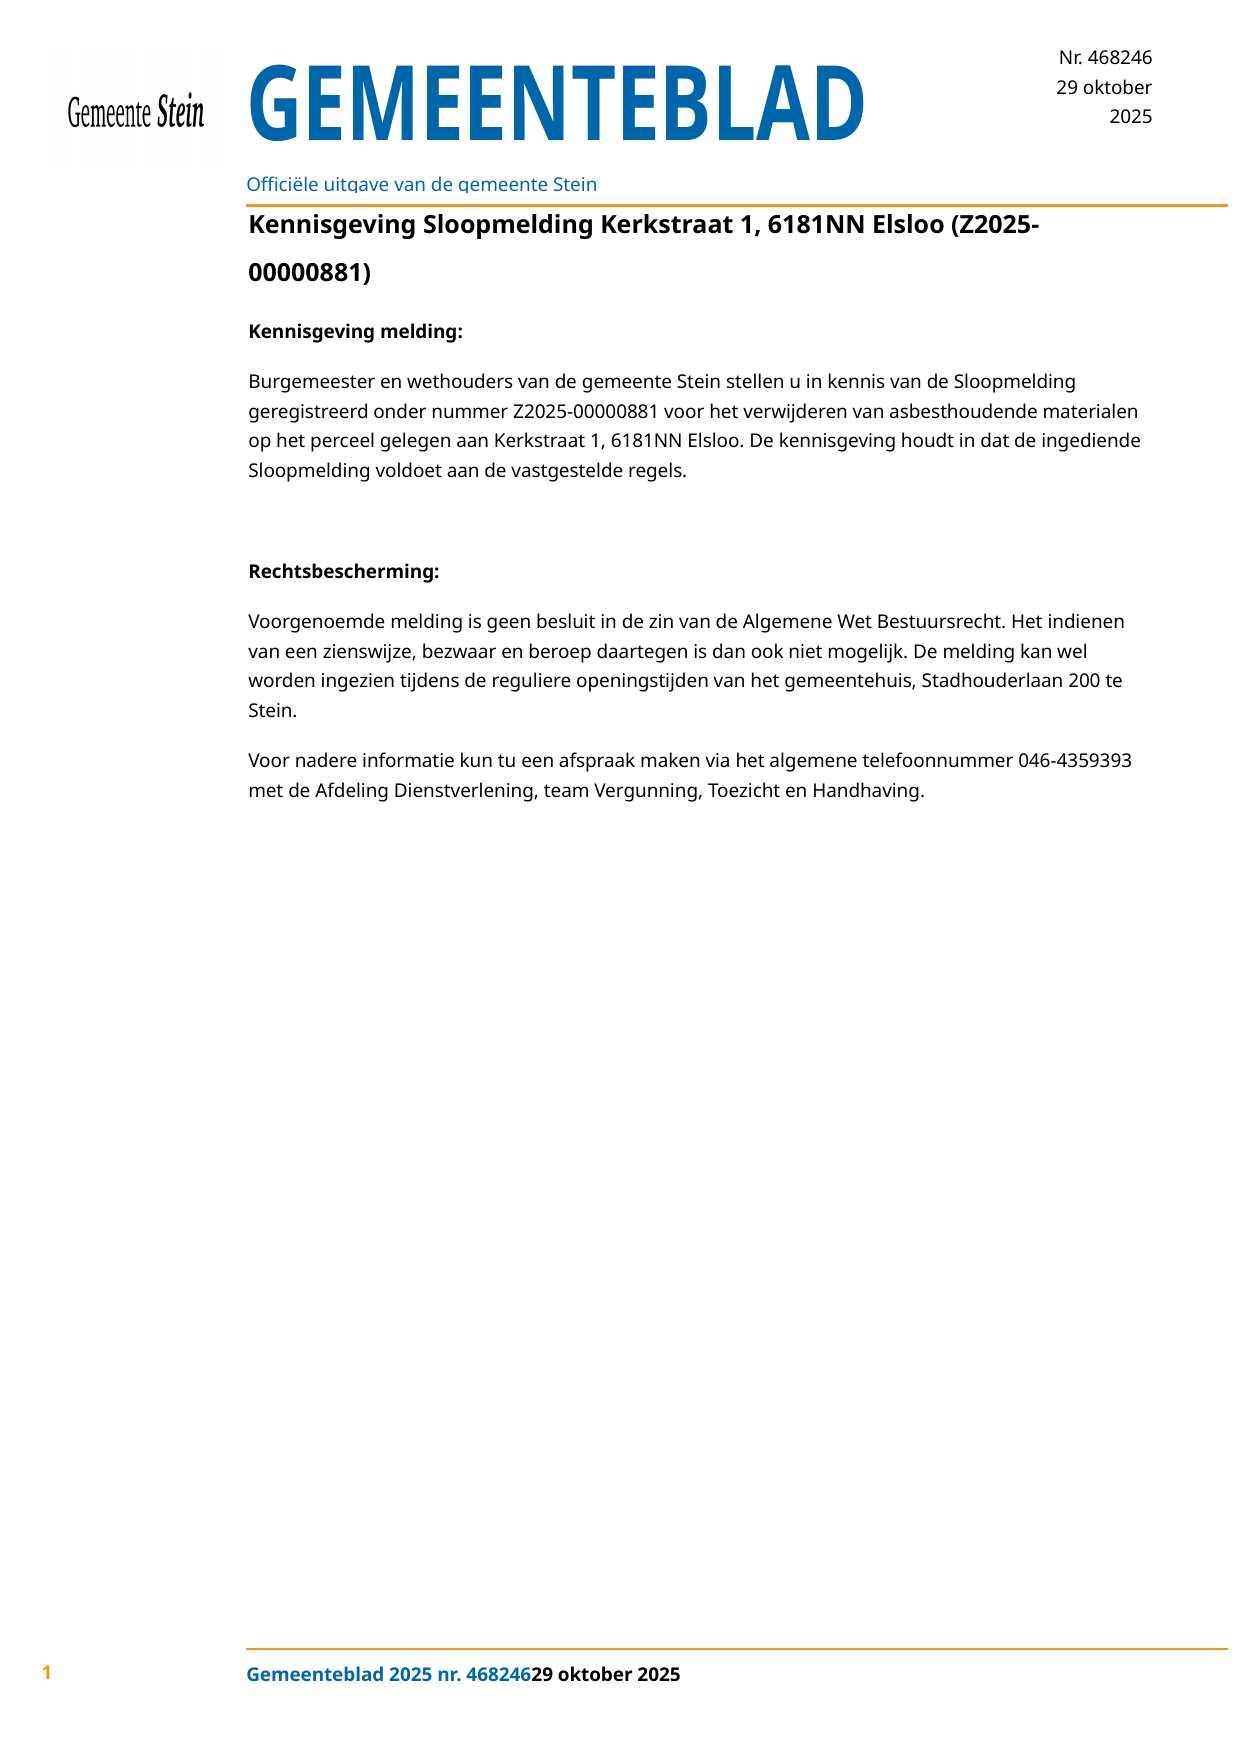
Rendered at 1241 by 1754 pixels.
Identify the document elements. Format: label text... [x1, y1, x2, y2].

text Voor nadere informatie kun tu een afspraak maken via het algemene telefoonnummer 046-4359393 met de Afdeling Dienstverlening, team Vergunning, Toezicht en Handhaving. [248, 747, 1152, 803]
text Burgemeester en wethouders van de gemeente Stein stellen u in kennis van de Sloopmelding geregistreerd onder nummer Z2025-00000881 voor het verwijderen van asbesthoudende materialen op het perceel gelegen aan Kerkstraat 1, 6181NN Elsloo. De kennisgeving houdt in dat de ingediende Sloopmelding voldoet aan de vastgestelde regels. [248, 368, 1152, 483]
text Rechtsbescherming: [248, 558, 1152, 584]
text Kennisgeving Sloopmelding Kerkstraat 1, 6181NN Elsloo (Z2025-00000881) [248, 207, 1152, 288]
picture [41, 47, 231, 172]
text Voorgenoemde melding is geen besluit in de zin van de Algemene Wet Bestuursrecht. Het indienen van een zienswijze, bezwaar en beroep daartegen is dan ook niet mogelijk. De melding kan wel worden ingezien tijdens de reguliere openingstijden van het gemeentehuis, Stadhouderlaan 200 te Stein. [248, 608, 1152, 723]
text Kennisgeving melding: [248, 318, 1152, 344]
